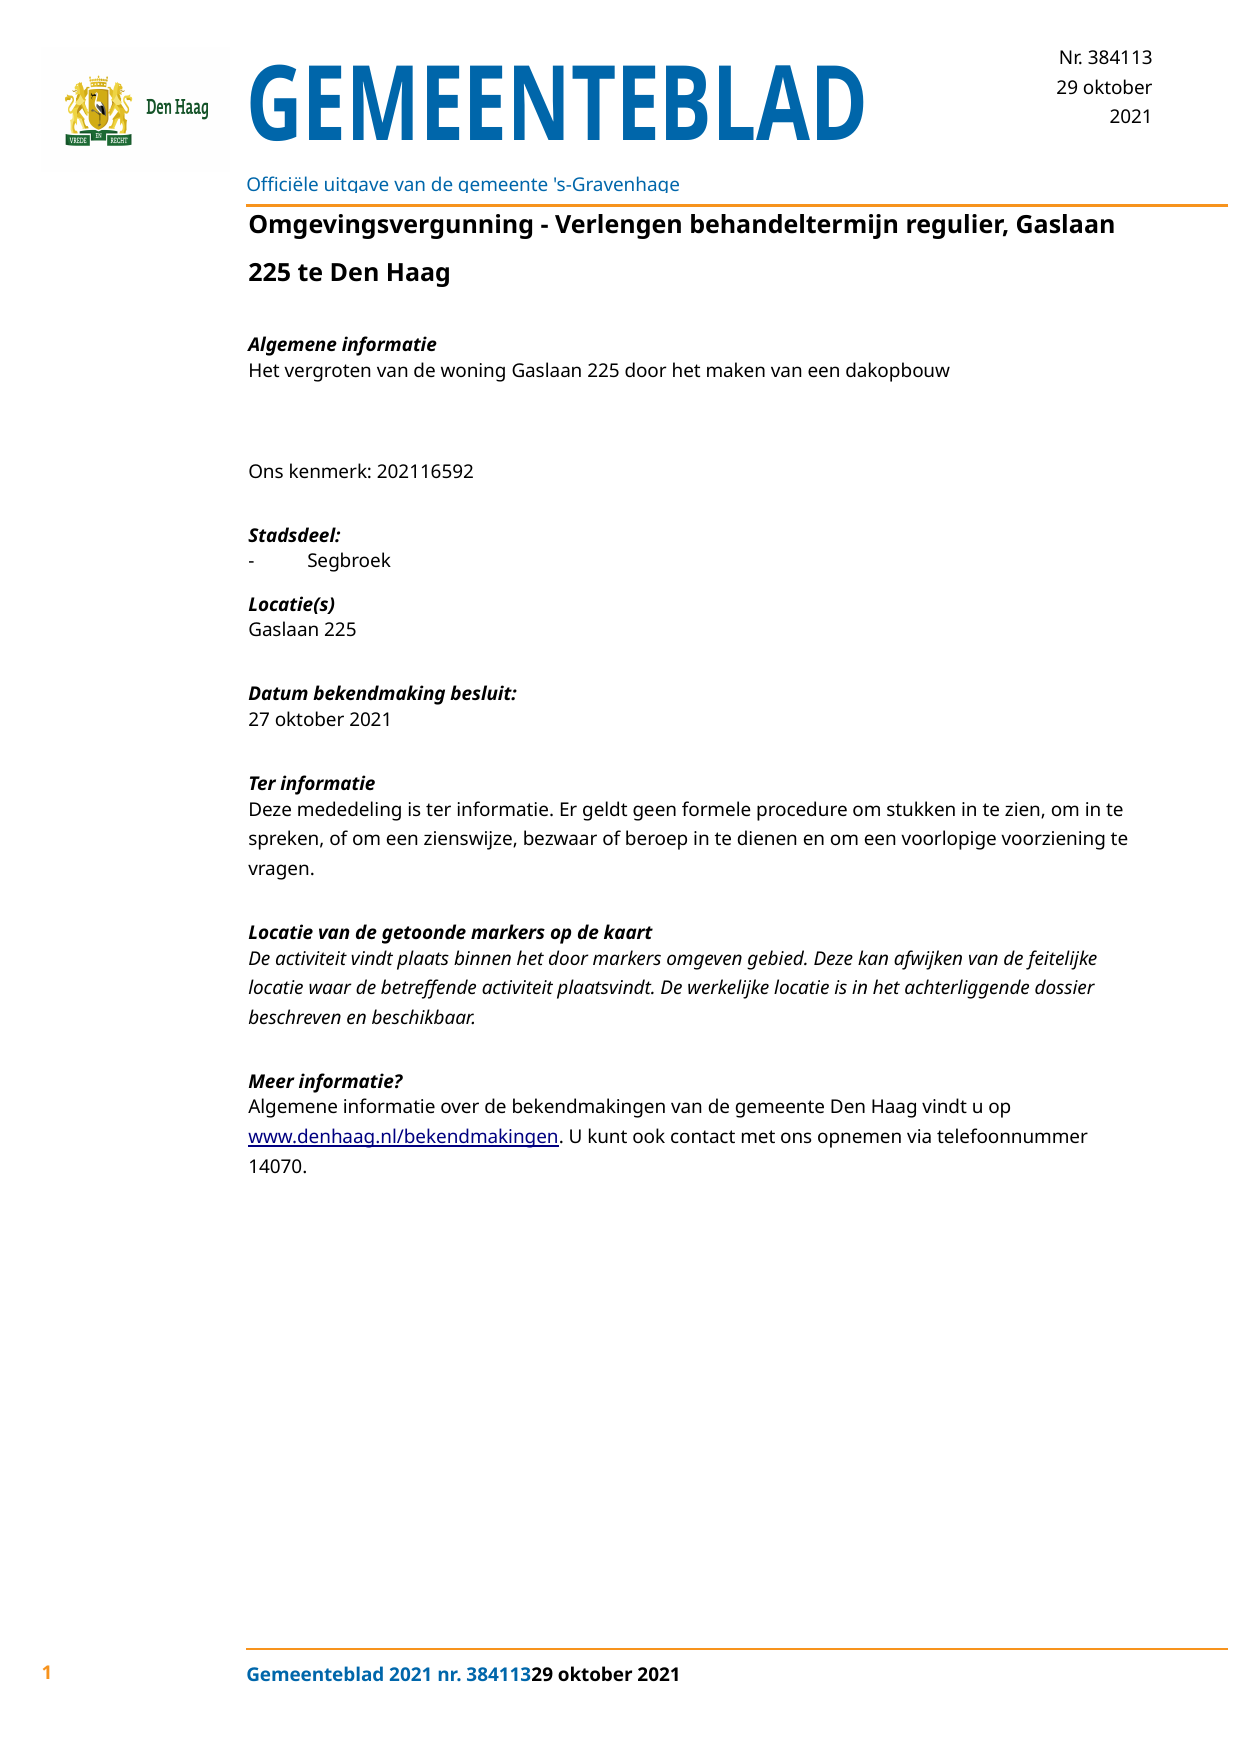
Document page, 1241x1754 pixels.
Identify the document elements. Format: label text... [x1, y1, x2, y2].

text Ons kenmerk: 202116592 [248, 458, 1152, 484]
text Het vergroten van de woning Gaslaan 225 door het maken van een dakopbouw [248, 357, 1152, 383]
text De activiteit vindt plaats binnen het door markers omgeven gebied. Deze kan afwijken van de feitelijke locatie waar de betreffende activiteit plaatsvindt. De werkelijke locatie is in het achterliggende dossier beschreven en beschikbaar. [248, 945, 1152, 1030]
text Locatie van de getoonde markers op de kaart [248, 919, 1152, 945]
text Deze mededeling is ter informatie. Er geldt geen formele procedure om stukken in te zien, om in te spreken, of om een zienswijze, bezwaar of beroep in te dienen en om een voorlopige voorziening te vragen. [248, 796, 1152, 881]
text Algemene informatie over de bekendmakingen van de gemeente Den Haag vindt u op www.denhaag.nl/bekendmakingen. U kunt ook contact met ons opnemen via telefoonnummer 14070. [248, 1094, 1152, 1178]
text Datum bekendmaking besluit: [248, 681, 1152, 706]
text Gaslaan 225 [248, 617, 1152, 642]
text Algemene informatie [248, 331, 1152, 357]
text 27 oktober 2021 [248, 706, 1152, 732]
text Stadsdeel: [248, 522, 1152, 548]
text Omgevingsvergunning - Verlengen behandeltermijn regulier, Gaslaan 225 te Den Haag [248, 207, 1152, 288]
text Meer informatie? [248, 1068, 1152, 1094]
text Locatie(s) [248, 591, 1152, 617]
text Ter informatie [248, 770, 1152, 796]
picture [41, 47, 231, 172]
list Segbroek [248, 548, 1152, 573]
